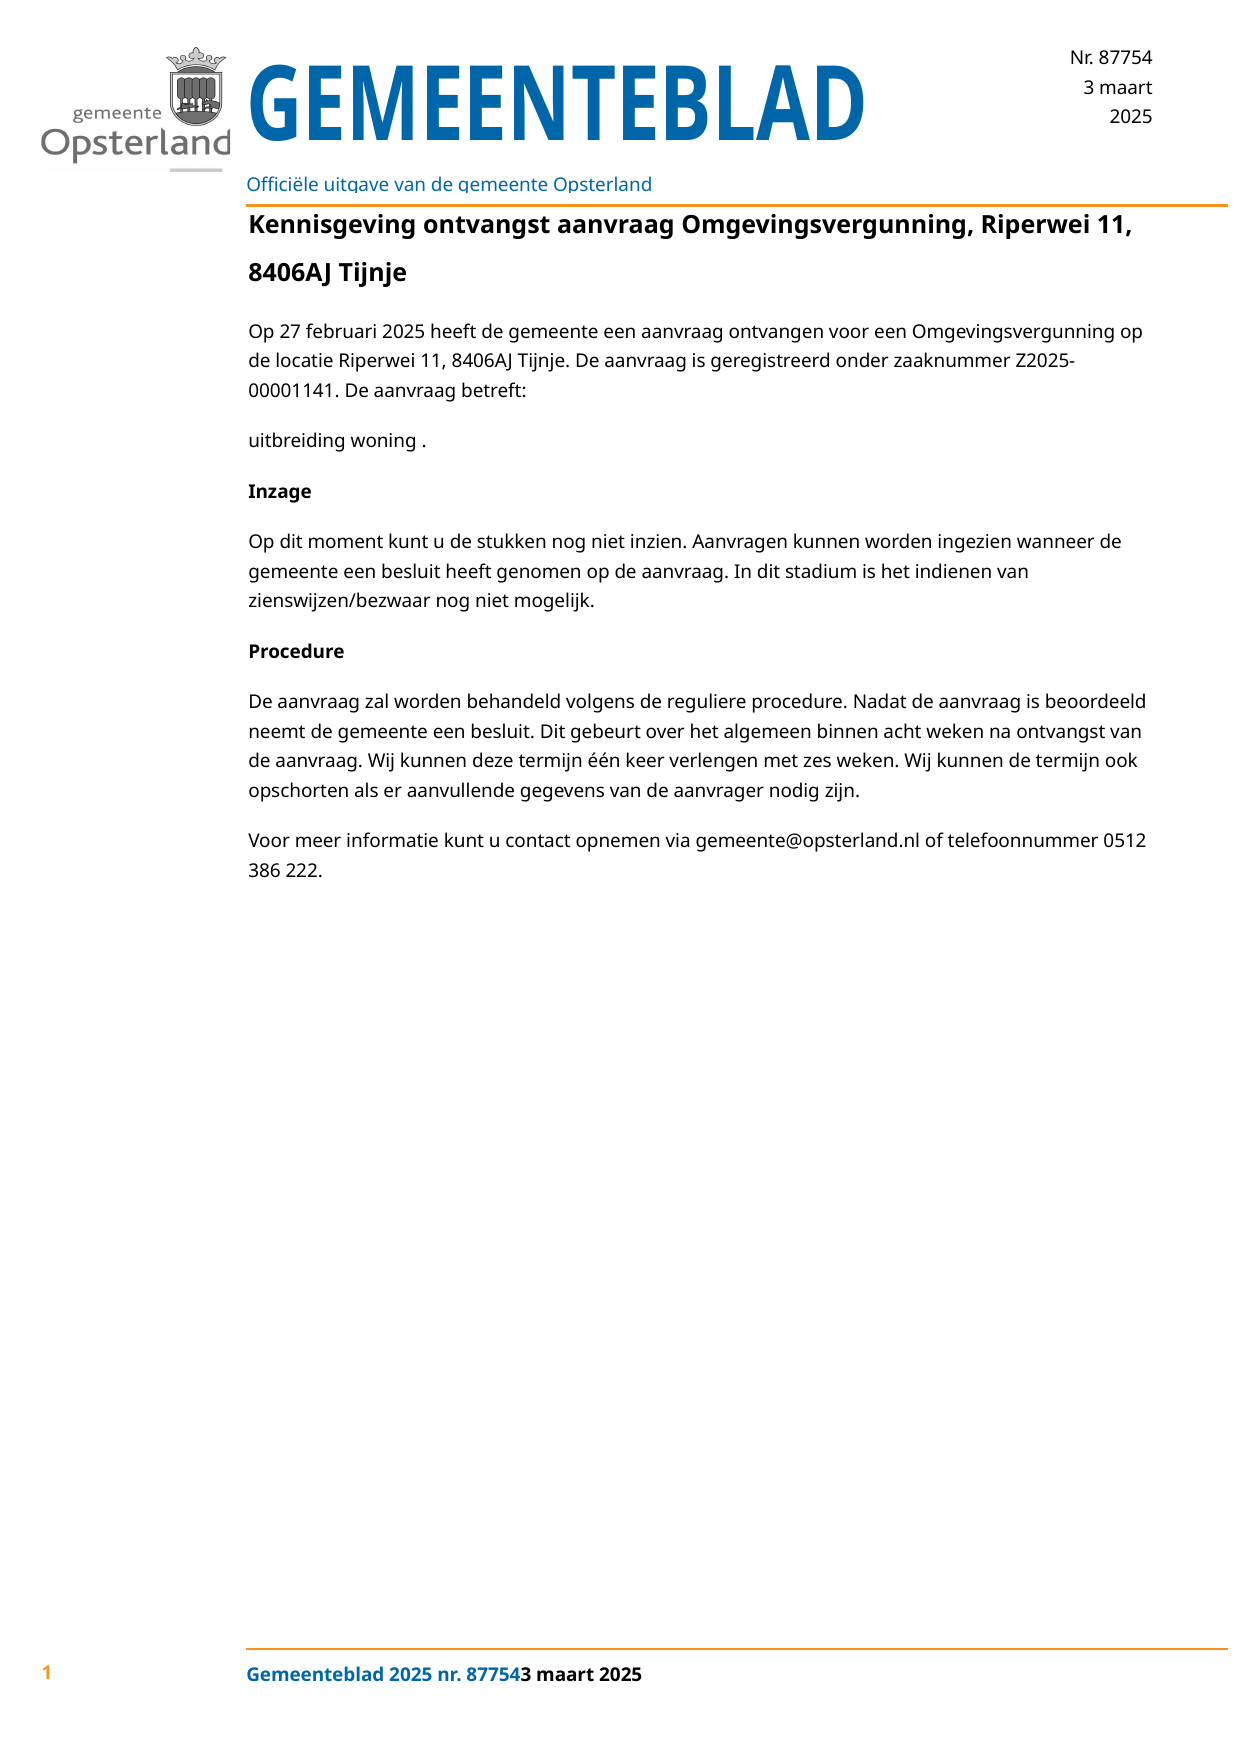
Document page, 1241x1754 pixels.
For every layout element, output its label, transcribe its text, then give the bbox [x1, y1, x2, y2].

text Op dit moment kunt u de stukken nog niet inzien. Aanvragen kunnen worden ingezien wanneer de gemeente een besluit heeft genomen op de aanvraag. In dit stadium is het indienen van zienswijzen/bezwaar nog niet mogelijk. [248, 528, 1152, 613]
text Procedure [248, 638, 1152, 664]
text Op 27 februari 2025 heeft de gemeente een aanvraag ontvangen voor een Omgevingsvergunning op de locatie Riperwei 11, 8406AJ Tijnje. De aanvraag is geregistreerd onder zaaknummer Z2025-00001141. De aanvraag betreft: [248, 318, 1152, 403]
picture [41, 47, 231, 172]
text Inzage [248, 478, 1152, 504]
text uitbreiding woning . [248, 427, 1152, 453]
text Voor meer informatie kunt u contact opnemen via gemeente@opsterland.nl of telefoonnummer 0512 386 222. [248, 827, 1152, 883]
text Kennisgeving ontvangst aanvraag Omgevingsvergunning, Riperwei 11, 8406AJ Tijnje [248, 207, 1152, 288]
text De aanvraag zal worden behandeld volgens de reguliere procedure. Nadat de aanvraag is beoordeeld neemt de gemeente een besluit. Dit gebeurt over het algemeen binnen acht weken na ontvangst van de aanvraag. Wij kunnen deze termijn één keer verlengen met zes weken. Wij kunnen de termijn ook opschorten als er aanvullende gegevens van de aanvrager nodig zijn. [248, 688, 1152, 803]
